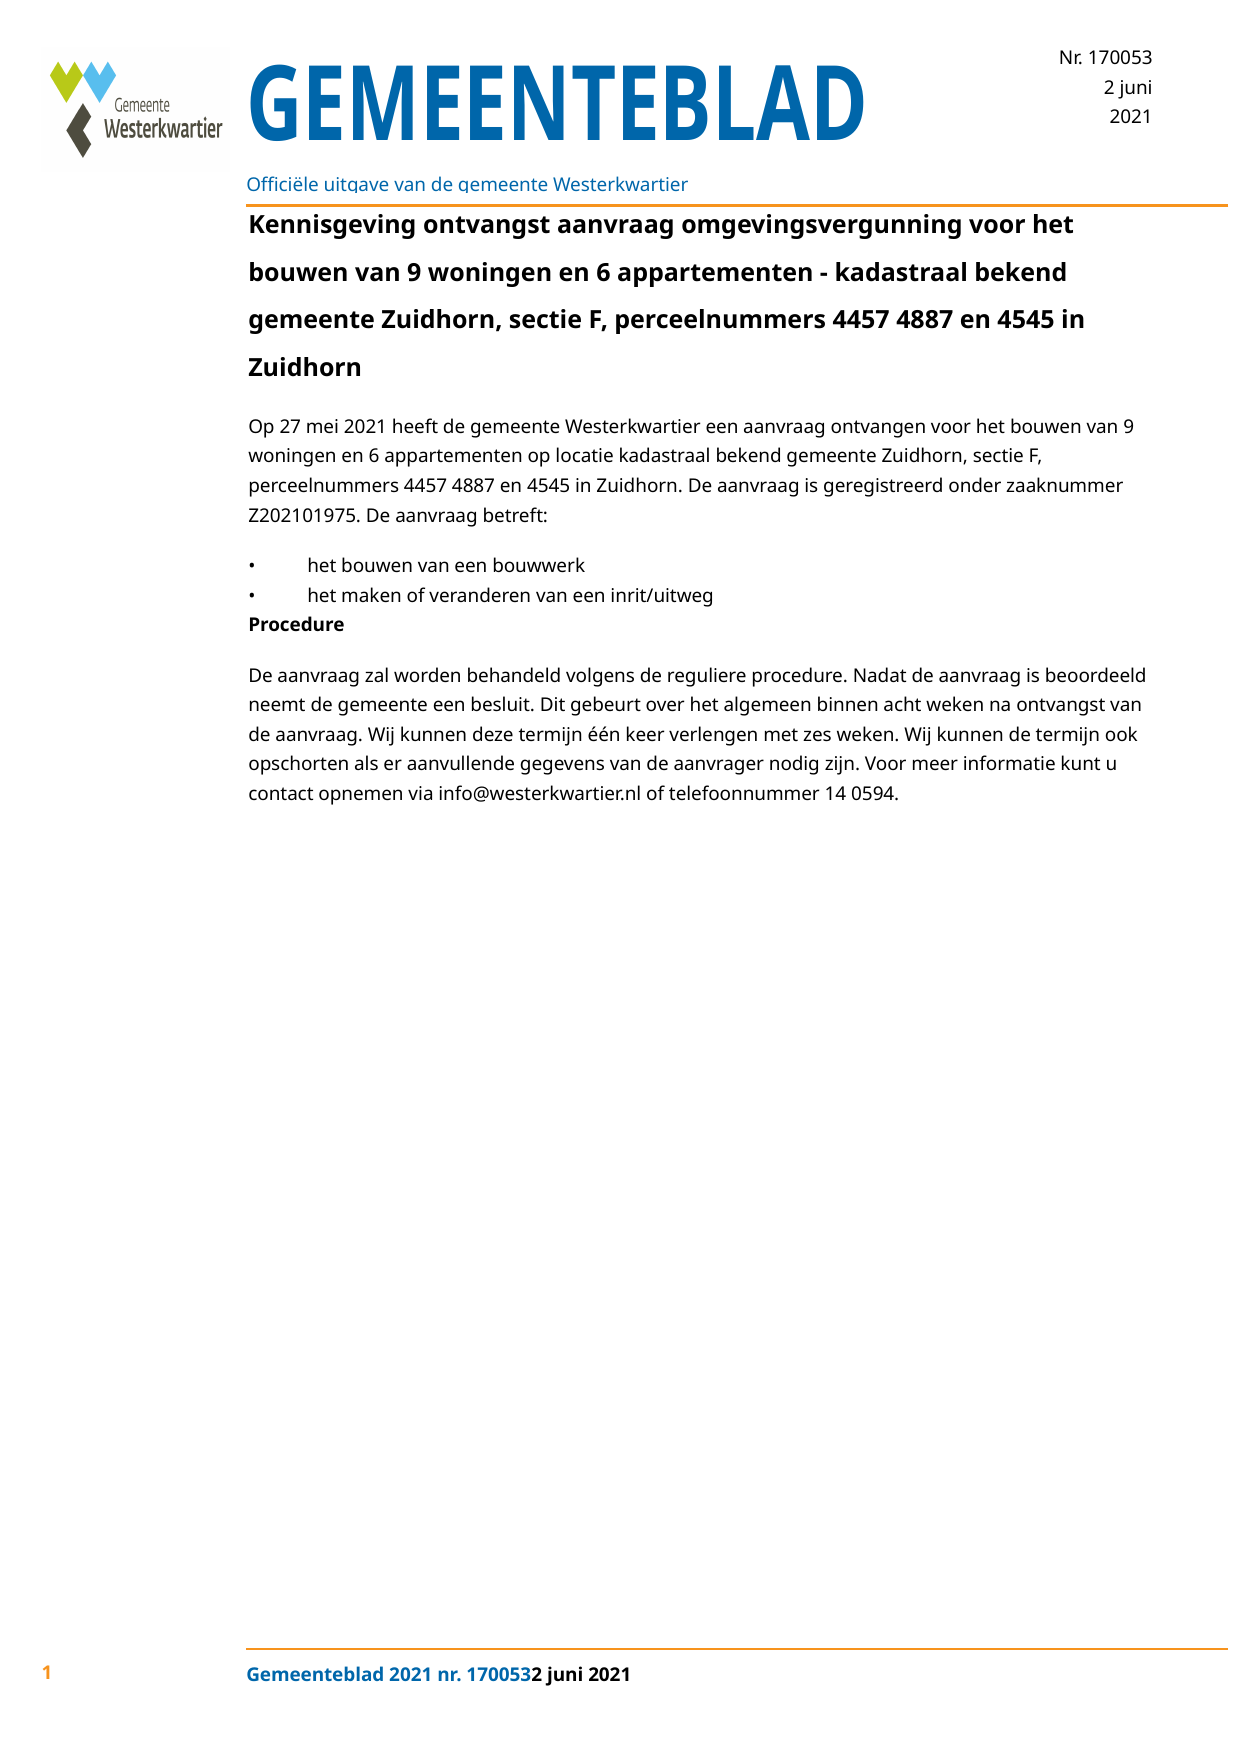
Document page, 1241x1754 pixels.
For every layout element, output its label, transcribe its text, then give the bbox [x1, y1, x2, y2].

text Kennisgeving ontvangst aanvraag omgevingsvergunning voor het bouwen van 9 woningen en 6 appartementen - kadastraal bekend gemeente Zuidhorn, sectie F, perceelnummers 4457 4887 en 4545 in Zuidhorn [248, 207, 1152, 384]
text Procedure [248, 611, 1152, 637]
picture [41, 47, 231, 172]
text Op 27 mei 2021 heeft de gemeente Westerkwartier een aanvraag ontvangen voor het bouwen van 9 woningen en 6 appartementen op locatie kadastraal bekend gemeente Zuidhorn, sectie F, perceelnummers 4457 4887 en 4545 in Zuidhorn. De aanvraag is geregistreerd onder zaaknummer Z202101975. De aanvraag betreft: [248, 413, 1152, 528]
list het bouwen van een bouwwerk [248, 552, 1152, 578]
text De aanvraag zal worden behandeld volgens de reguliere procedure. Nadat de aanvraag is beoordeeld neemt de gemeente een besluit. Dit gebeurt over het algemeen binnen acht weken na ontvangst van de aanvraag. Wij kunnen deze termijn één keer verlengen met zes weken. Wij kunnen de termijn ook opschorten als er aanvullende gegevens van de aanvrager nodig zijn. Voor meer informatie kunt u contact opnemen via info@westerkwartier.nl of telefoonnummer 14 0594. [248, 662, 1152, 806]
list het maken of veranderen van een inrit/uitweg [248, 582, 1152, 608]
